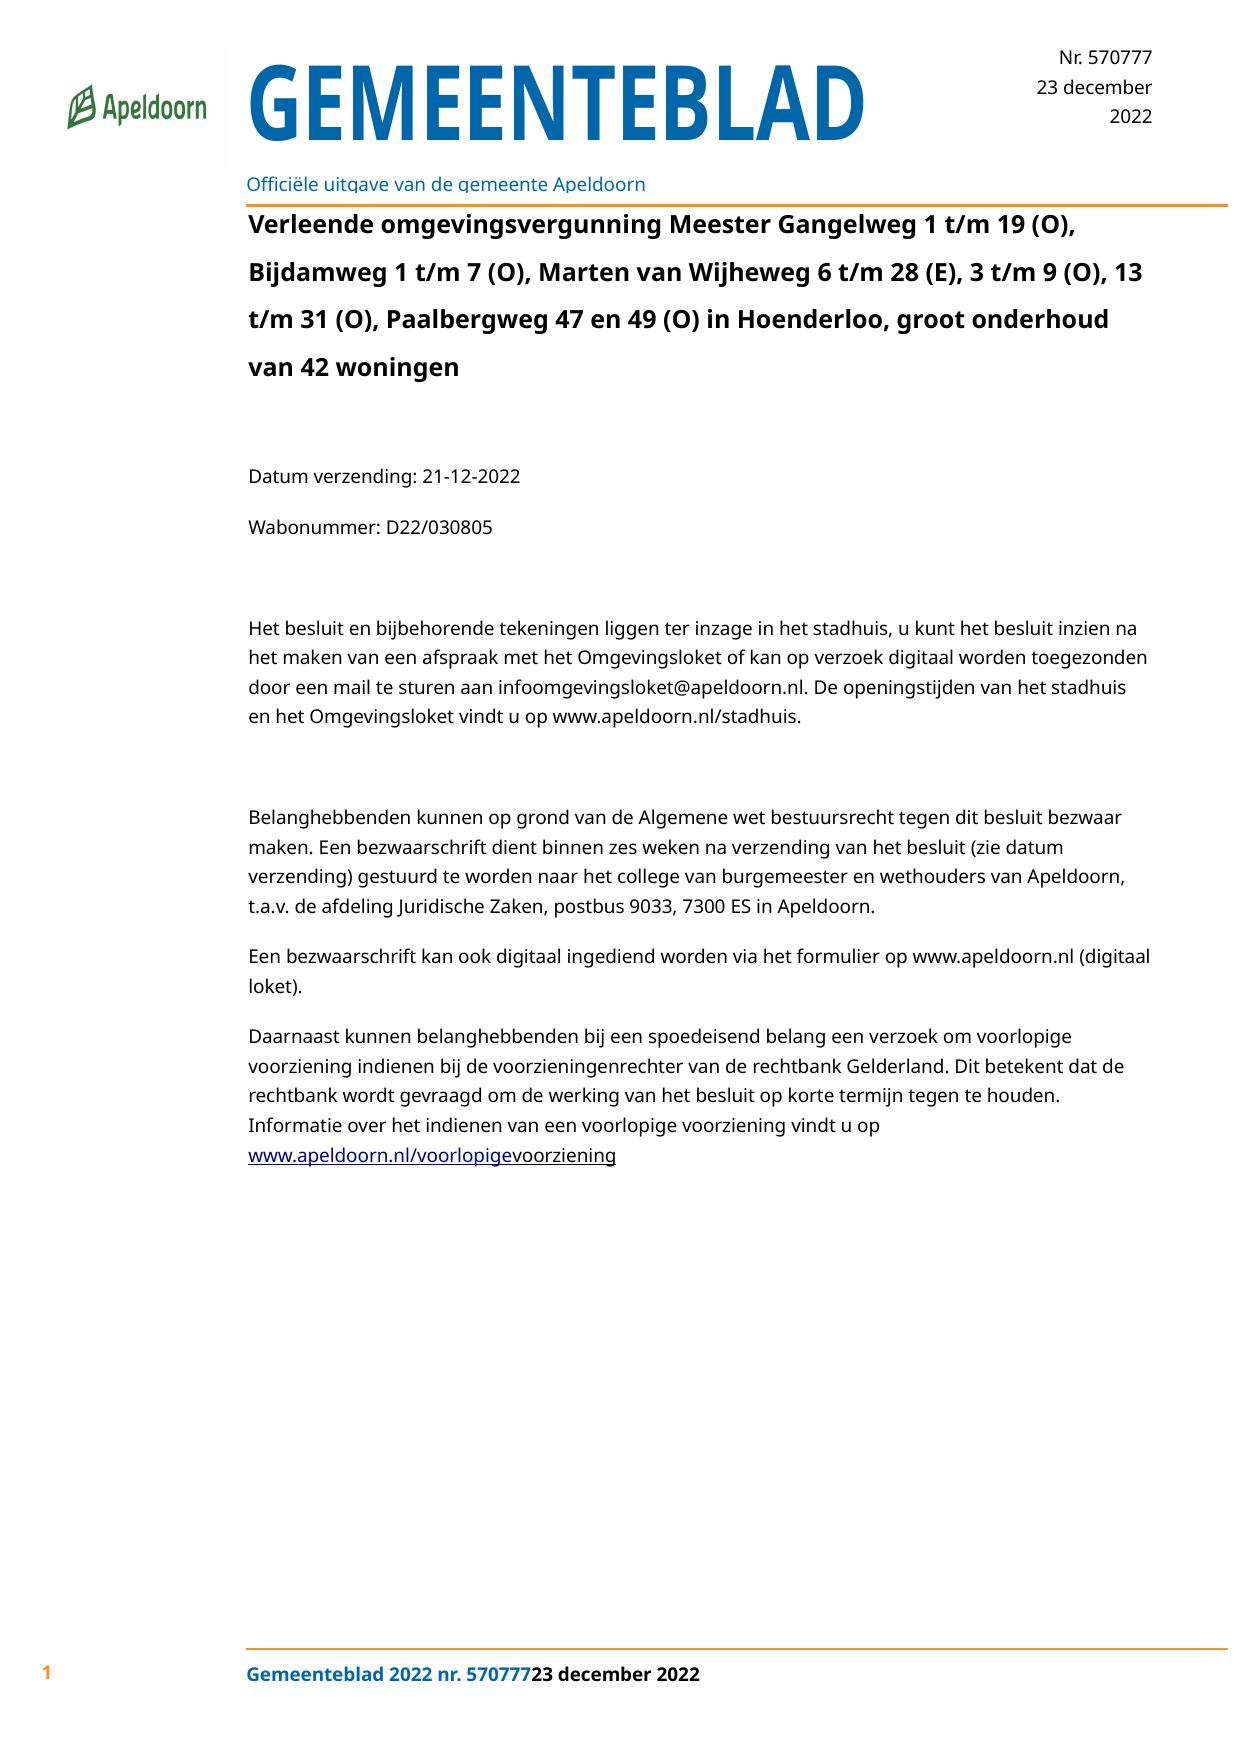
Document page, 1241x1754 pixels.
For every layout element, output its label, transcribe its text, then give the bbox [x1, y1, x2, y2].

text Wabonummer: D22/030805 [248, 514, 1152, 540]
text Belanghebbenden kunnen op grond van de Algemene wet bestuursrecht tegen dit besluit bezwaar maken. Een bezwaarschrift dient binnen zes weken na verzending van het besluit (zie datum verzending) gestuurd te worden naar het college van burgemeester en wethouders van Apeldoorn, t.a.v. de afdeling Juridische Zaken, postbus 9033, 7300 ES in Apeldoorn. [248, 804, 1152, 919]
picture [41, 47, 231, 172]
text Een bezwaarschrift kan ook digitaal ingediend worden via het formulier op www.apeldoorn.nl (digitaal loket). [248, 943, 1152, 999]
text Het besluit en bijbehorende tekeningen liggen ter inzage in het stadhuis, u kunt het besluit inzien na het maken van een afspraak met het Omgevingsloket of kan op verzoek digitaal worden toegezonden door een mail te sturen aan infoomgevingsloket@apeldoorn.nl. De openingstijden van het stadhuis en het Omgevingsloket vindt u op www.apeldoorn.nl/stadhuis. [248, 615, 1152, 729]
text Verleende omgevingsvergunning Meester Gangelweg 1 t/m 19 (O), Bijdamweg 1 t/m 7 (O), Marten van Wijheweg 6 t/m 28 (E), 3 t/m 9 (O), 13 t/m 31 (O), Paalbergweg 47 en 49 (O) in Hoenderloo, groot onderhoud van 42 woningen [248, 207, 1152, 384]
text Datum verzending: 21-12-2022 [248, 463, 1152, 489]
text Daarnaast kunnen belanghebbenden bij een spoedeisend belang een verzoek om voorlopige voorziening indienen bij de voorzieningenrechter van de rechtbank Gelderland. Dit betekent dat de rechtbank wordt gevraagd om de werking van het besluit op korte termijn tegen te houden. Informatie over het indienen van een voorlopige voorziening vindt u op www.apeldoorn.nl/voorlopigevoorziening [248, 1023, 1152, 1168]
